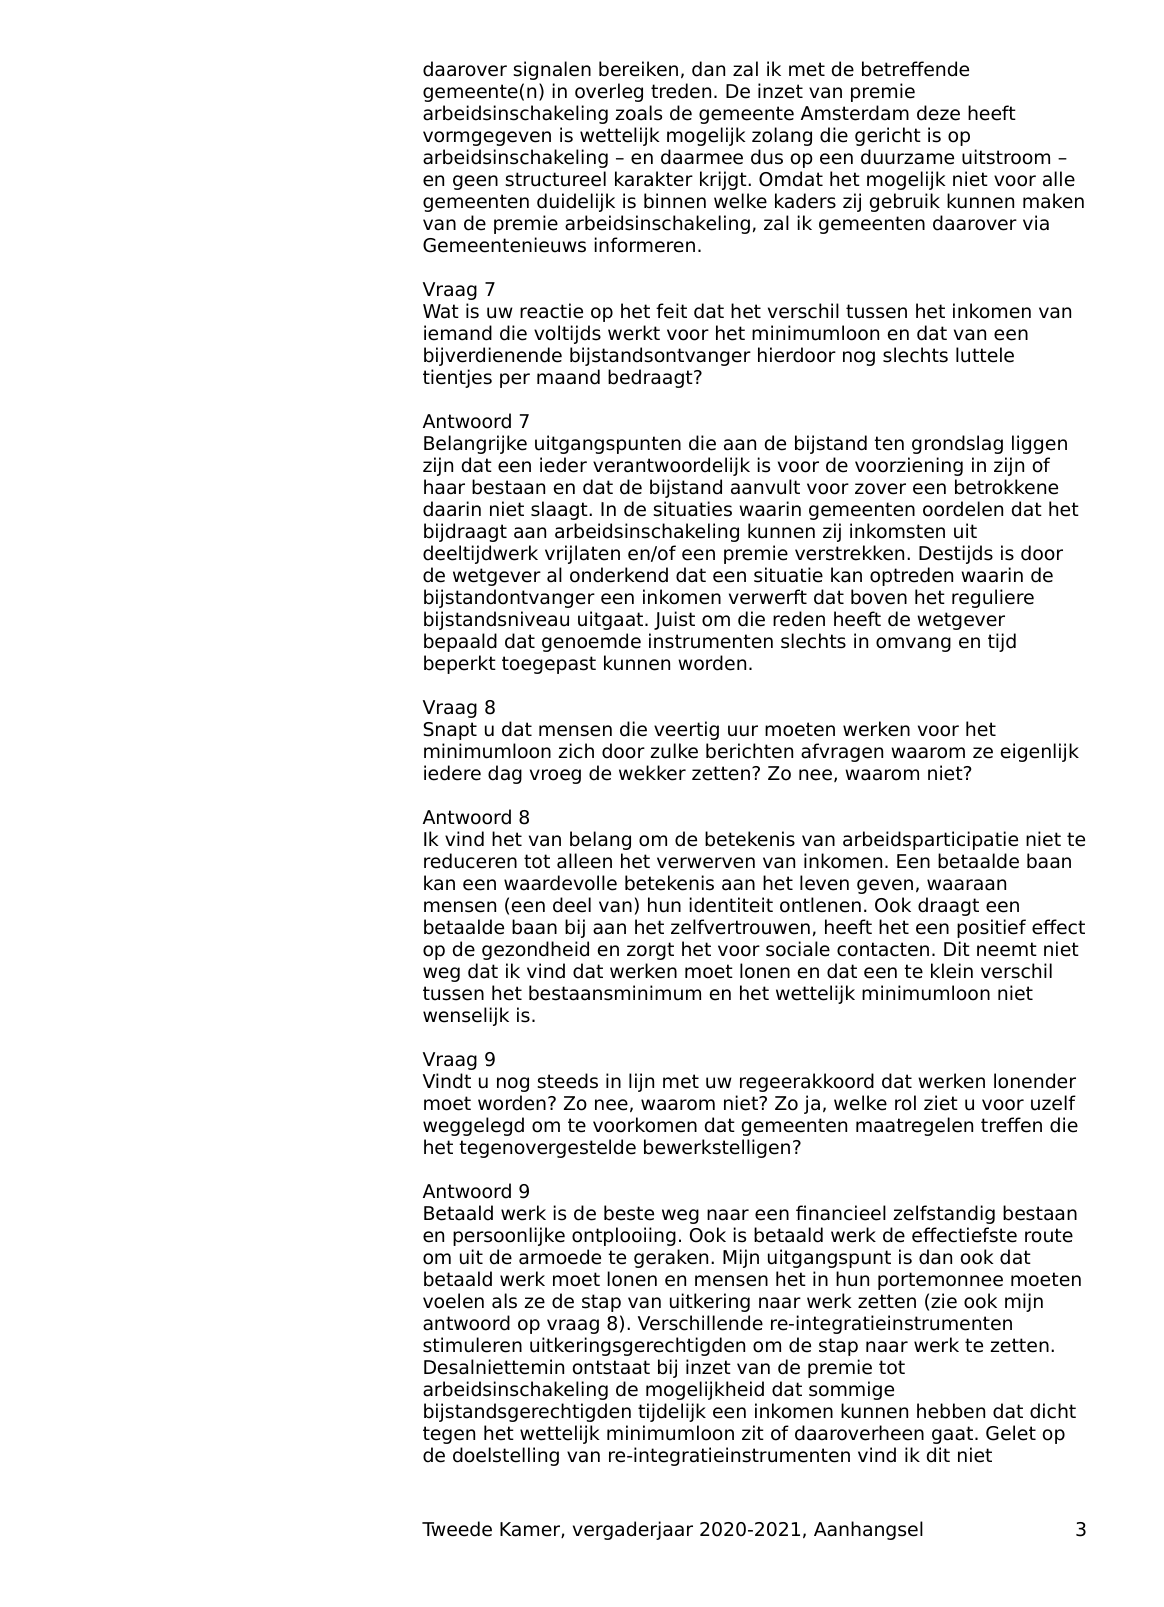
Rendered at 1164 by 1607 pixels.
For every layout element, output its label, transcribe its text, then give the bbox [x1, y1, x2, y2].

text Snapt u dat mensen die veertig uur moeten werken voor het minimumloon zich door zulke berichten afvragen waarom ze eigenlijk iedere dag vroeg de wekker zetten? Zo nee, waarom niet? [422, 719, 1087, 785]
text Vraag 7 [422, 279, 1087, 301]
text Betaald werk is de beste weg naar een financieel zelfstandig bestaan en persoonlijke ontplooiing. Ook is betaald werk de effectiefste route om uit de armoede te geraken. Mijn uitgangspunt is dan ook dat betaald werk moet lonen en mensen het in hun portemonnee moeten voelen als ze de stap van uitkering naar werk zetten (zie ook mijn antwoord op vraag 8). Verschillende re-integratieinstrumenten stimuleren uitkeringsgerechtigden om de stap naar werk te zetten. Desalniettemin ontstaat bij inzet van de premie tot arbeidsinschakeling de mogelijkheid dat sommige bijstandsgerechtigden tijdelijk een inkomen kunnen hebben dat dicht tegen het wettelijk minimumloon zit of daaroverheen gaat. Gelet op de doelstelling van re-integratieinstrumenten vind ik dit niet [422, 1203, 1087, 1467]
text Wat is uw reactie op het feit dat het verschil tussen het inkomen van iemand die voltijds werkt voor het minimumloon en dat van een bijverdienende bijstandsontvanger hierdoor nog slechts luttele tientjes per maand bedraagt? [422, 301, 1087, 389]
text Ik vind het van belang om de betekenis van arbeidsparticipatie niet te reduceren tot alleen het verwerven van inkomen. Een betaalde baan kan een waardevolle betekenis aan het leven geven, waaraan mensen (een deel van) hun identiteit ontlenen. Ook draagt een betaalde baan bij aan het zelfvertrouwen, heeft het een positief effect op de gezondheid en zorgt het voor sociale contacten. Dit neemt niet weg dat ik vind dat werken moet lonen en dat een te klein verschil tussen het bestaansminimum en het wettelijk minimumloon niet wenselijk is. [422, 829, 1087, 1027]
text Antwoord 7 [422, 411, 1087, 433]
text Belangrijke uitgangspunten die aan de bijstand ten grondslag liggen zijn dat een ieder verantwoordelijk is voor de voorziening in zijn of haar bestaan en dat de bijstand aanvult voor zover een betrokkene daarin niet slaagt. In de situaties waarin gemeenten oordelen dat het bijdraagt aan arbeidsinschakeling kunnen zij inkomsten uit deeltijdwerk vrijlaten en/of een premie verstrekken. Destijds is door de wetgever al onderkend dat een situatie kan optreden waarin de bijstandontvanger een inkomen verwerft dat boven het reguliere bijstandsniveau uitgaat. Juist om die reden heeft de wetgever bepaald dat genoemde instrumenten slechts in omvang en tijd beperkt toegepast kunnen worden. [422, 433, 1087, 675]
text Vraag 9 [422, 1049, 1087, 1071]
text daarover signalen bereiken, dan zal ik met de betreffende gemeente(n) in overleg treden. De inzet van premie arbeidsinschakeling zoals de gemeente Amsterdam deze heeft vormgegeven is wettelijk mogelijk zolang die gericht is op arbeidsinschakeling – en daarmee dus op een duurzame uitstroom – en geen structureel karakter krijgt. Omdat het mogelijk niet voor alle gemeenten duidelijk is binnen welke kaders zij gebruik kunnen maken van de premie arbeidsinschakeling, zal ik gemeenten daarover via Gemeentenieuws informeren. [422, 59, 1087, 257]
text Vraag 8 [422, 697, 1087, 719]
text Vindt u nog steeds in lijn met uw regeerakkoord dat werken lonender moet worden? Zo nee, waarom niet? Zo ja, welke rol ziet u voor uzelf weggelegd om te voorkomen dat gemeenten maatregelen treffen die het tegenovergestelde bewerkstelligen? [422, 1071, 1087, 1159]
text Antwoord 9 [422, 1181, 1087, 1203]
text Antwoord 8 [422, 807, 1087, 829]
